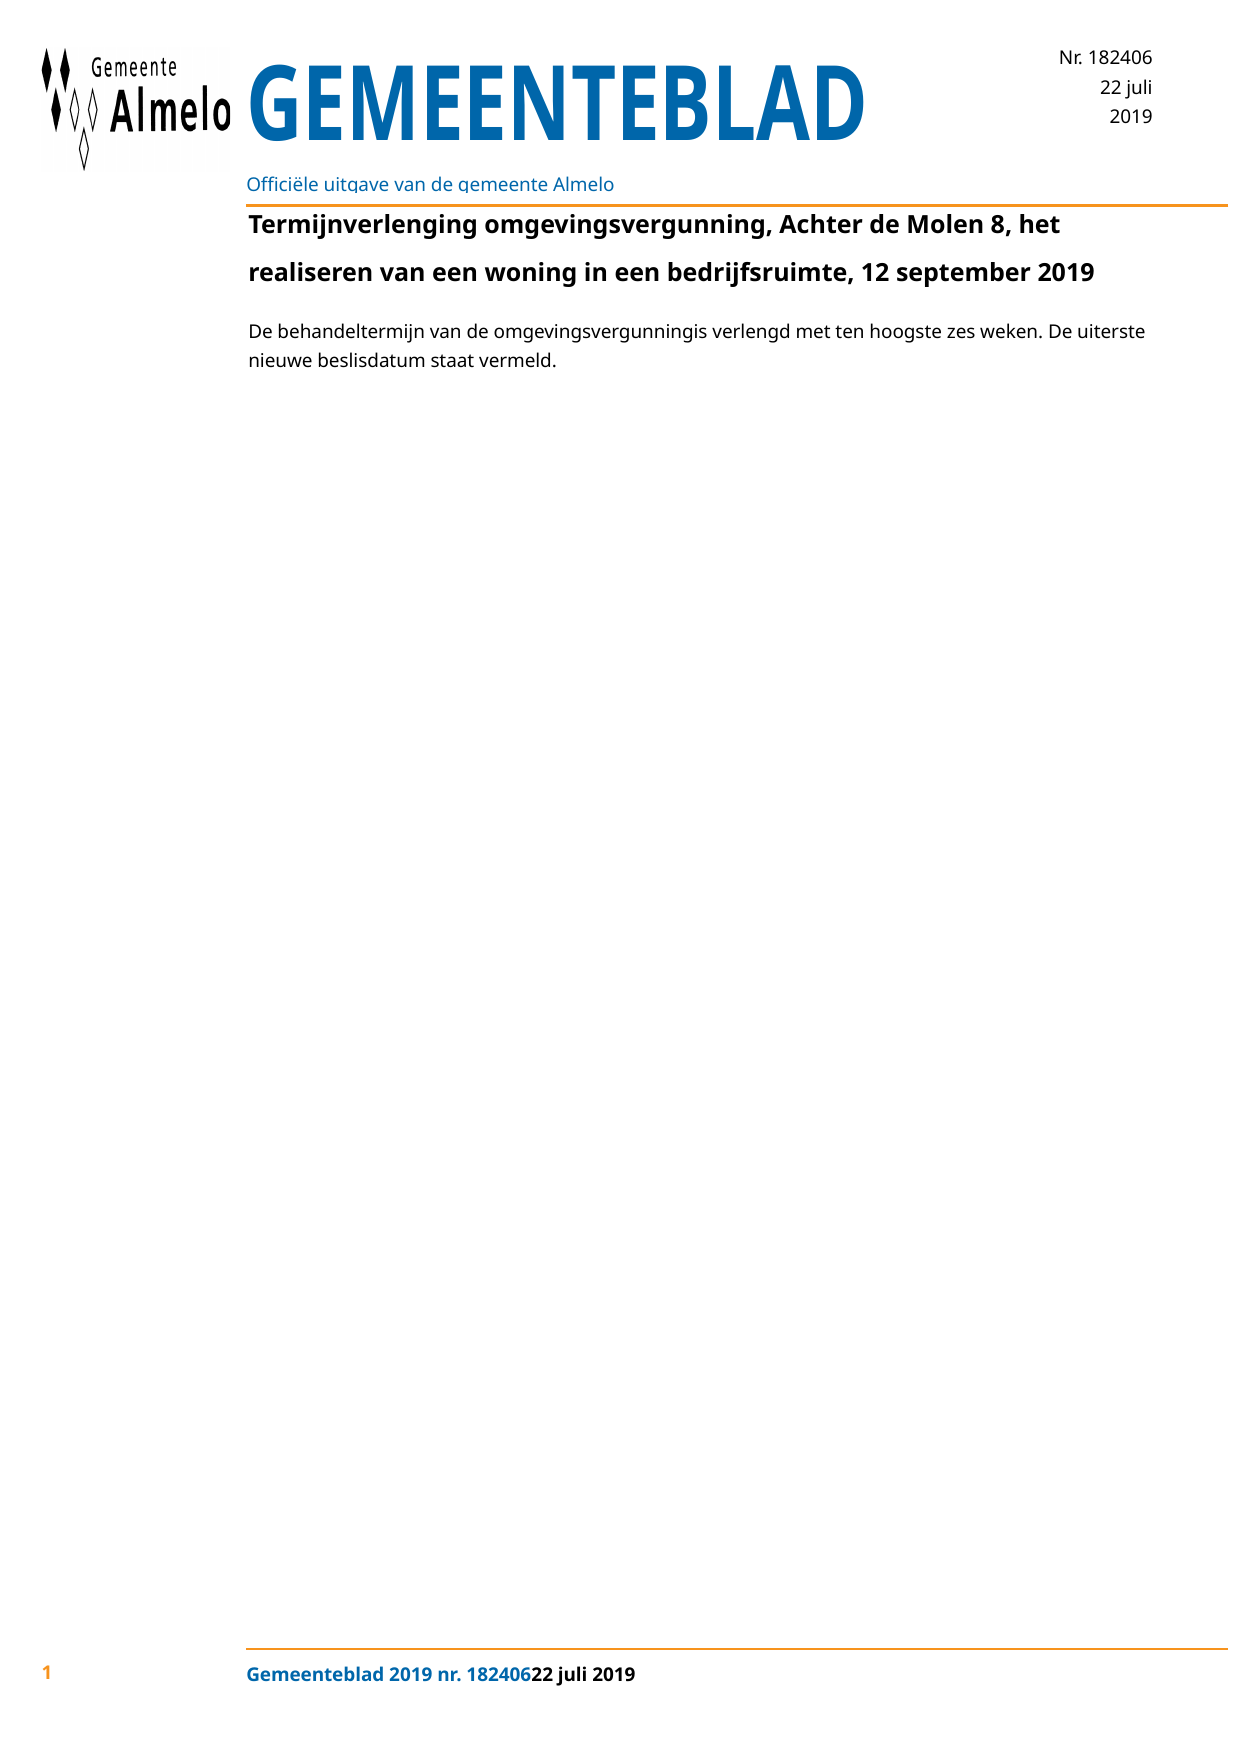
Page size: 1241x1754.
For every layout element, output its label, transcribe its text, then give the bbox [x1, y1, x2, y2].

text Termijnverlenging omgevingsvergunning, Achter de Molen 8, het realiseren van een woning in een bedrijfsruimte, 12 september 2019 [248, 207, 1152, 288]
text De behandeltermijn van de omgevingsvergunningis verlengd met ten hoogste zes weken. De uiterste nieuwe beslisdatum staat vermeld. [248, 318, 1152, 373]
picture [41, 47, 231, 172]
